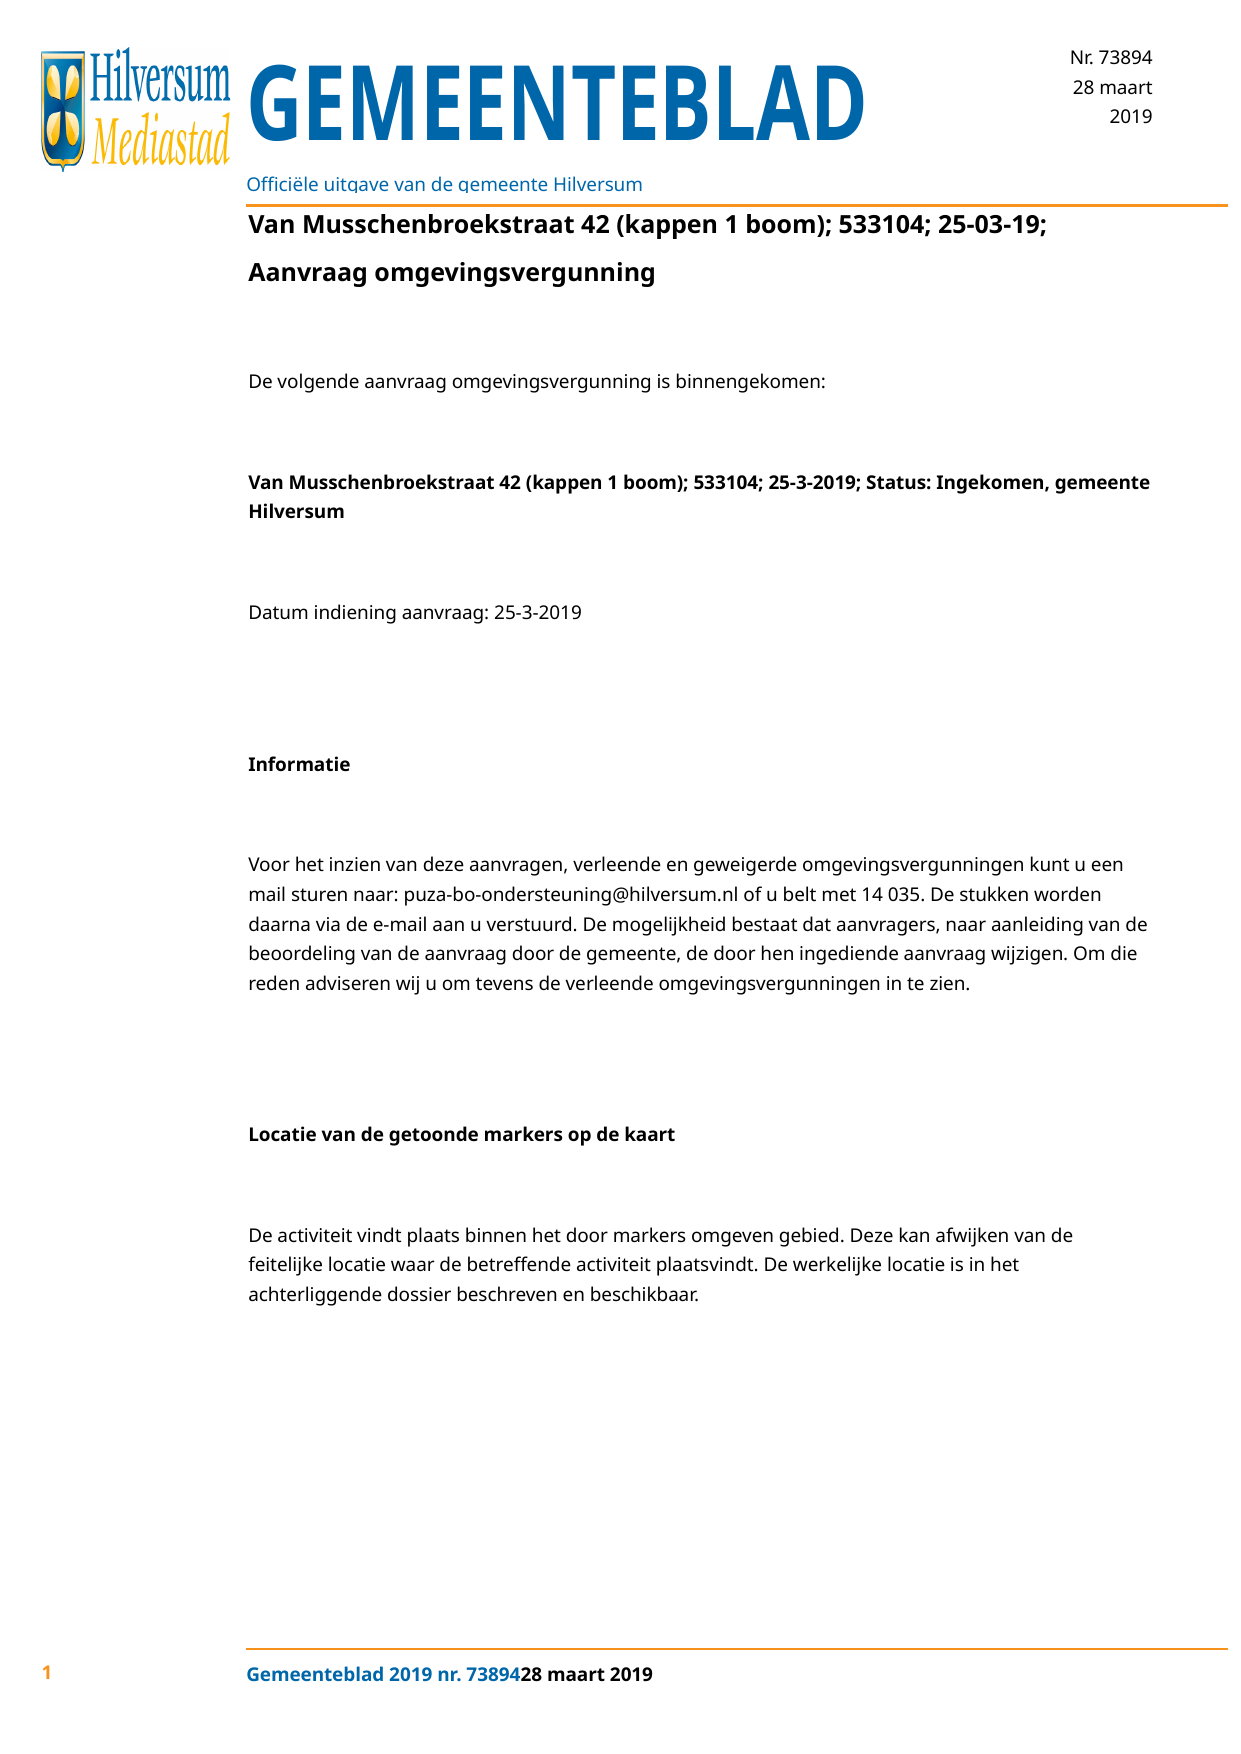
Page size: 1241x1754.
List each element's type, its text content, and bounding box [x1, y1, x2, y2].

text Locatie van de getoonde markers op de kaart [248, 1121, 1152, 1147]
text Informatie [248, 751, 1152, 777]
text De activiteit vindt plaats binnen het door markers omgeven gebied. Deze kan afwijken van de feitelijke locatie waar de betreffende activiteit plaatsvindt. De werkelijke locatie is in het achterliggende dossier beschreven en beschikbaar. [248, 1222, 1152, 1307]
text Voor het inzien van deze aanvragen, verleende en geweigerde omgevingsvergunningen kunt u een mail sturen naar: puza-bo-ondersteuning@hilversum.nl of u belt met 14 035. De stukken worden daarna via de e-mail aan u verstuurd. De mogelijkheid bestaat dat aanvragers, naar aanleiding van de beoordeling van de aanvraag door de gemeente, de door hen ingediende aanvraag wijzigen. Om die reden adviseren wij u om tevens de verleende omgevingsvergunningen in te zien. [248, 852, 1152, 996]
picture [41, 47, 231, 172]
text Van Musschenbroekstraat 42 (kappen 1 boom); 533104; 25-3-2019; Status: Ingekomen, gemeente Hilversum [248, 469, 1152, 524]
text Van Musschenbroekstraat 42 (kappen 1 boom); 533104; 25-03-19; Aanvraag omgevingsvergunning [248, 207, 1152, 288]
text Datum indiening aanvraag: 25-3-2019 [248, 599, 1152, 625]
text De volgende aanvraag omgevingsvergunning is binnengekomen: [248, 368, 1152, 394]
